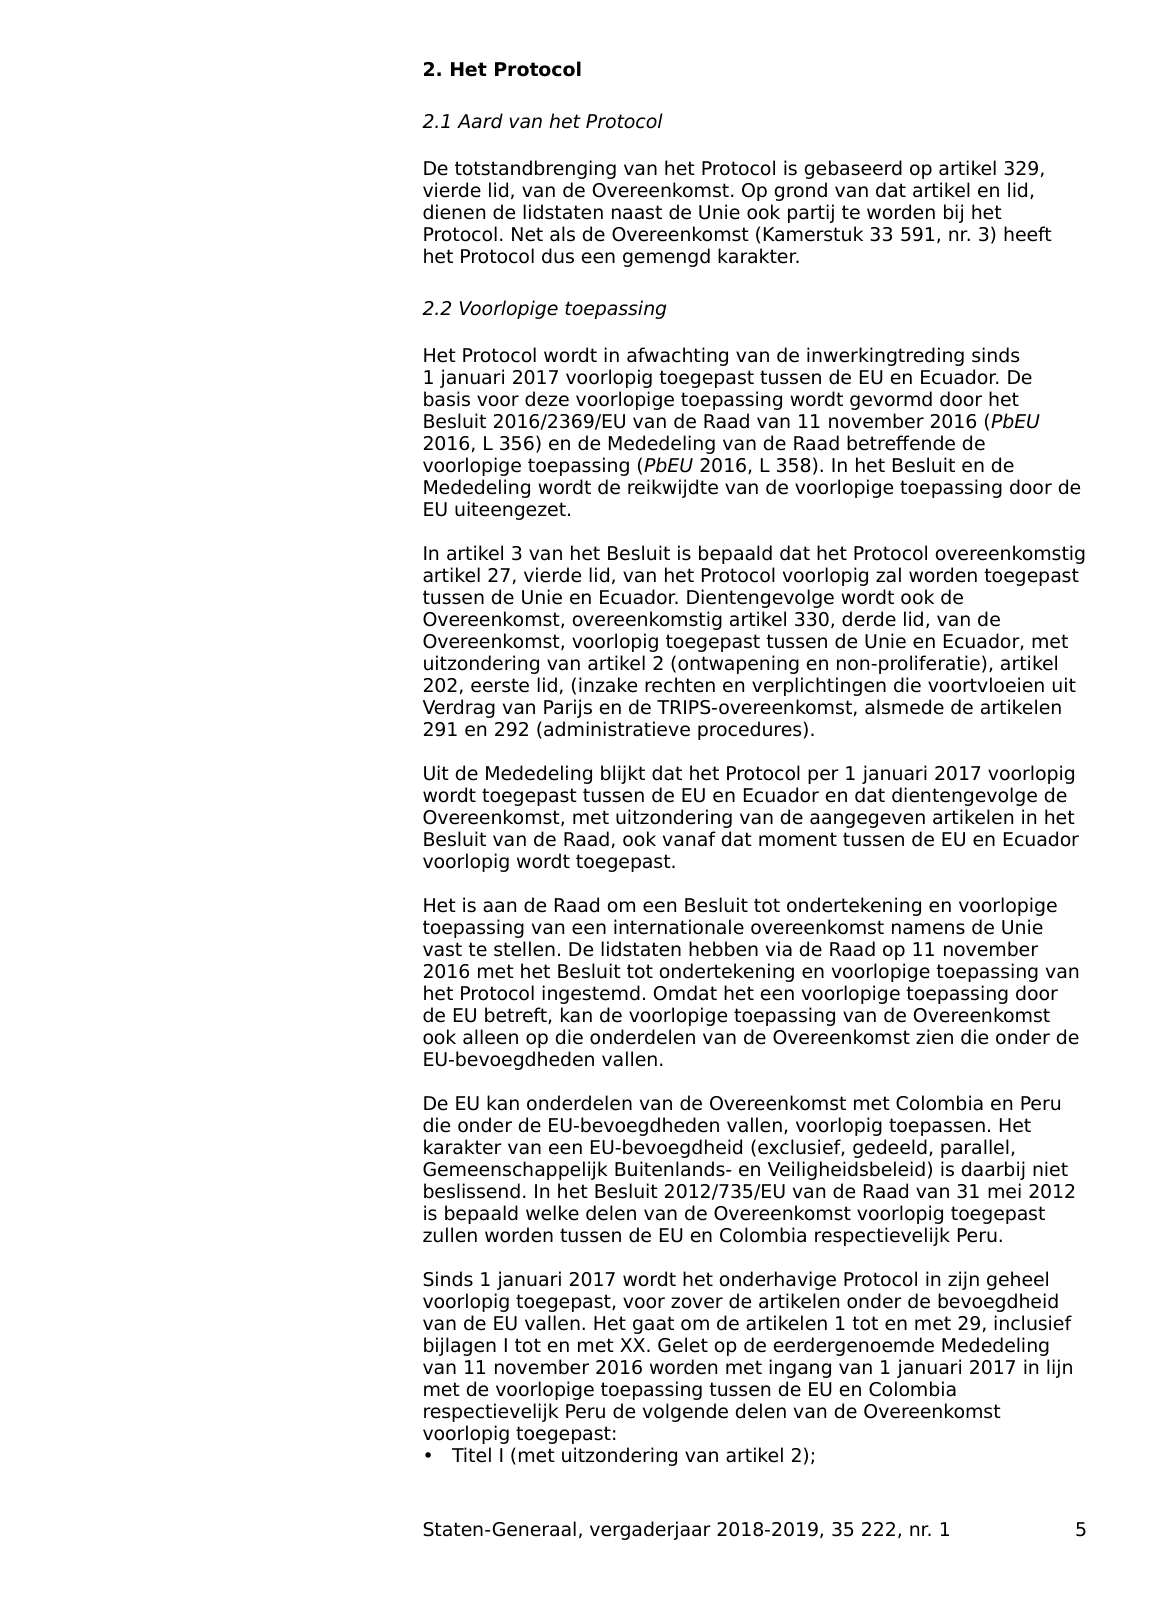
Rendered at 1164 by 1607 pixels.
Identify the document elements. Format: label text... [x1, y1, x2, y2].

subtitle 2.1 Aard van het Protocol [422, 111, 1087, 133]
text Het is aan de Raad om een Besluit tot ondertekening en voorlopige toepassing van een internationale overeenkomst namens de Unie vast te stellen. De lidstaten hebben via de Raad op 11 november 2016 met het Besluit tot ondertekening en voorlopige toepassing van het Protocol ingestemd. Omdat het een voorlopige toepassing door de EU betreft, kan de voorlopige toepassing van de Overeenkomst ook alleen op die onderdelen van de Overeenkomst zien die onder de EU-bevoegdheden vallen. [422, 895, 1087, 1071]
text De totstandbrenging van het Protocol is gebaseerd op artikel 329, vierde lid, van de Overeenkomst. Op grond van dat artikel en lid, dienen de lidstaten naast de Unie ook partij te worden bij het Protocol. Net als de Overeenkomst (Kamerstuk 33 591, nr. 3) heeft het Protocol dus een gemengd karakter. [422, 158, 1087, 268]
subtitle 2. Het Protocol [422, 59, 1087, 81]
text Het Protocol wordt in afwachting van de inwerkingtreding sinds 1 januari 2017 voorlopig toegepast tussen de EU en Ecuador. De basis voor deze voorlopige toepassing wordt gevormd door het Besluit 2016/2369/EU van de Raad van 11 november 2016 (PbEU 2016, L 356) en de Mededeling van de Raad betreffende de voorlopige toepassing (PbEU 2016, L 358). In het Besluit en de Mededeling wordt de reikwijdte van de voorlopige toepassing door de EU uiteengezet. [422, 345, 1087, 521]
text Uit de Mededeling blijkt dat het Protocol per 1 januari 2017 voorlopig wordt toegepast tussen de EU en Ecuador en dat dientengevolge de Overeenkomst, met uitzondering van de aangegeven artikelen in het Besluit van de Raad, ook vanaf dat moment tussen de EU en Ecuador voorlopig wordt toegepast. [422, 763, 1087, 873]
text In artikel 3 van het Besluit is bepaald dat het Protocol overeenkomstig artikel 27, vierde lid, van het Protocol voorlopig zal worden toegepast tussen de Unie en Ecuador. Dientengevolge wordt ook de Overeenkomst, overeenkomstig artikel 330, derde lid, van de Overeenkomst, voorlopig toegepast tussen de Unie en Ecuador, met uitzondering van artikel 2 (ontwapening en non-proliferatie), artikel 202, eerste lid, (inzake rechten en verplichtingen die voortvloeien uit Verdrag van Parijs en de TRIPS-overeenkomst, alsmede de artikelen 291 en 292 (administratieve procedures). [422, 543, 1087, 741]
text De EU kan onderdelen van de Overeenkomst met Colombia en Peru die onder de EU-bevoegdheden vallen, voorlopig toepassen. Het karakter van een EU-bevoegdheid (exclusief, gedeeld, parallel, Gemeenschappelijk Buitenlands- en Veiligheidsbeleid) is daarbij niet beslissend. In het Besluit 2012/735/EU van de Raad van 31 mei 2012 is bepaald welke delen van de Overeenkomst voorlopig toegepast zullen worden tussen de EU en Colombia respectievelijk Peru. [422, 1093, 1087, 1247]
text Sinds 1 januari 2017 wordt het onderhavige Protocol in zijn geheel voorlopig toegepast, voor zover de artikelen onder de bevoegdheid van de EU vallen. Het gaat om de artikelen 1 tot en met 29, inclusief bijlagen I tot en met XX. Gelet op de eerdergenoemde Mededeling van 11 november 2016 worden met ingang van 1 januari 2017 in lijn met de voorlopige toepassing tussen de EU en Colombia respectievelijk Peru de volgende delen van de Overeenkomst voorlopig toegepast: [422, 1269, 1087, 1445]
text • Titel I (met uitzondering van artikel 2); [422, 1445, 1087, 1467]
subtitle 2.2 Voorlopige toepassing [422, 298, 1087, 320]
